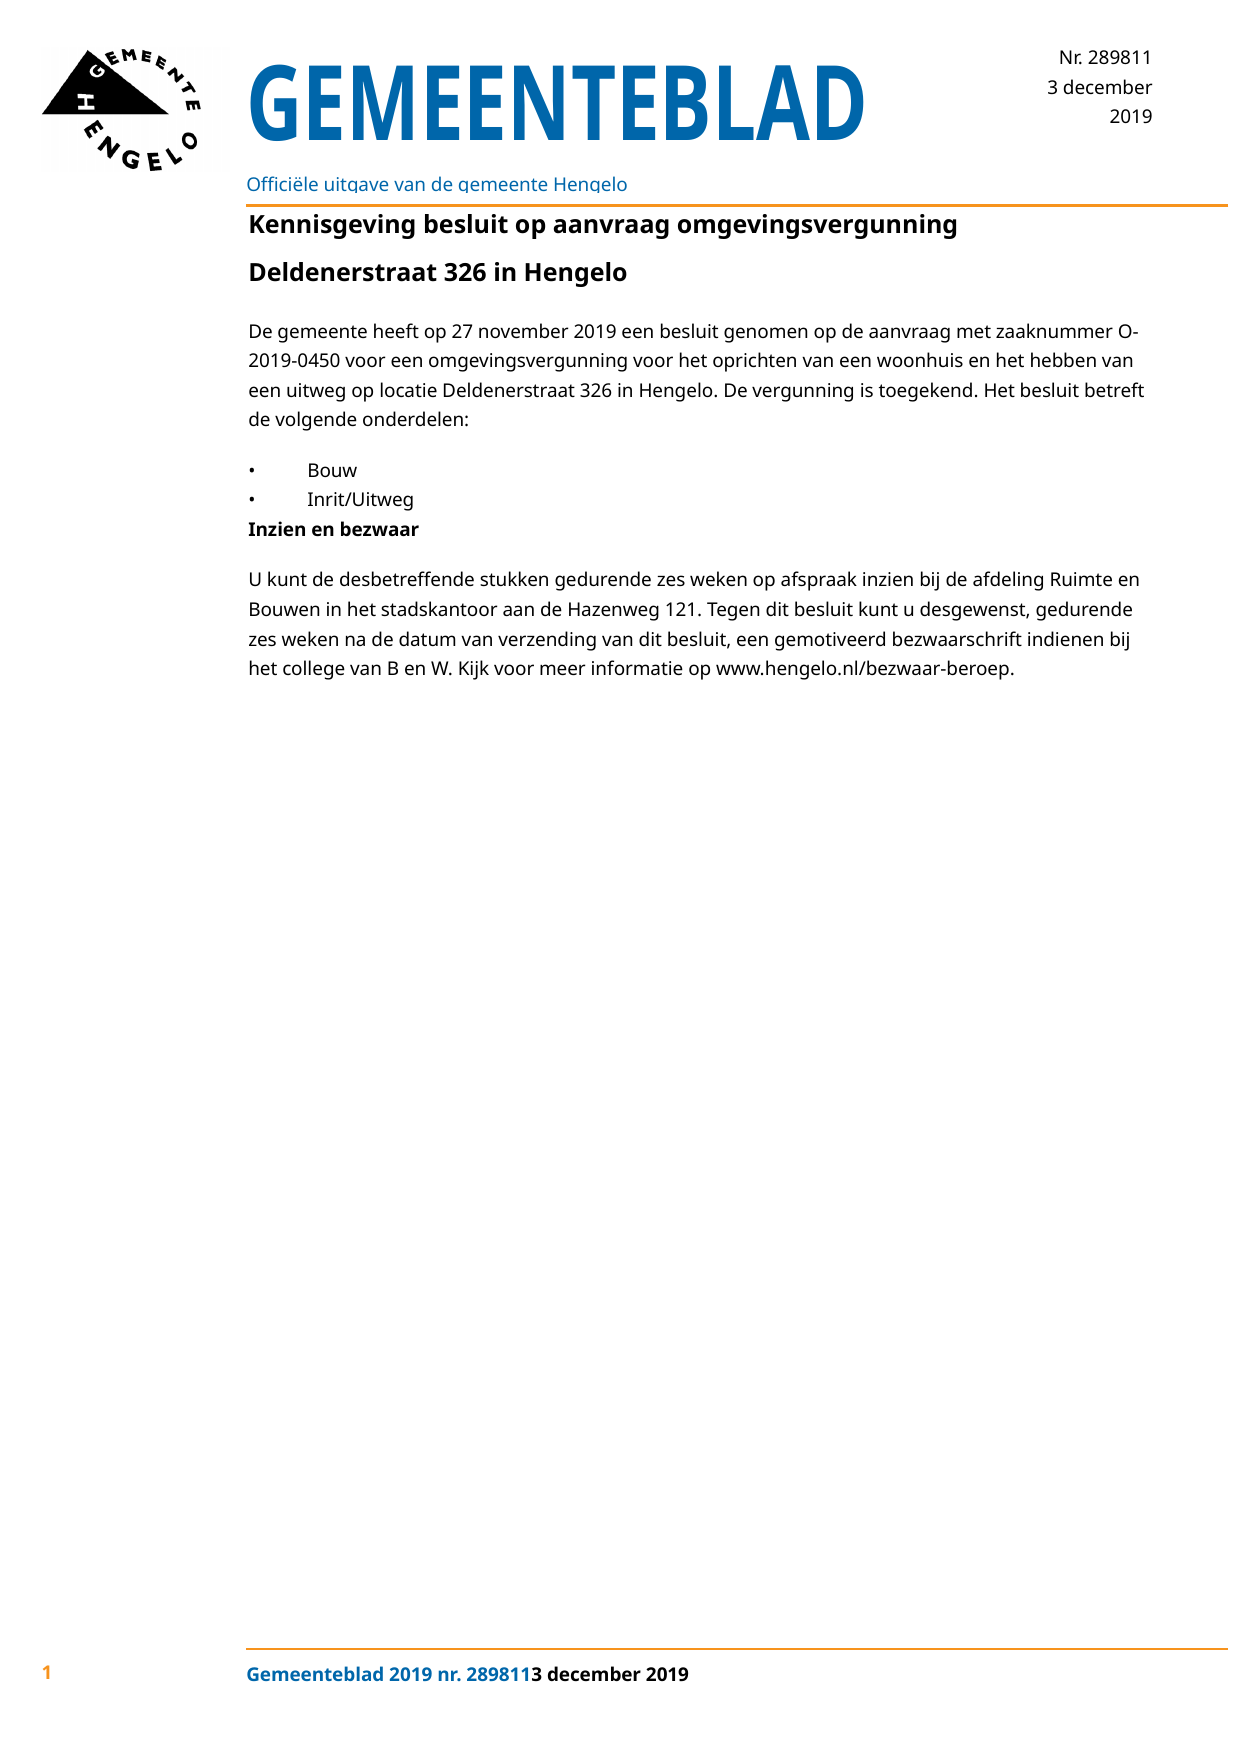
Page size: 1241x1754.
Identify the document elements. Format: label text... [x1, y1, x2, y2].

text U kunt de desbetreffende stukken gedurende zes weken op afspraak inzien bij de afdeling Ruimte en Bouwen in het stadskantoor aan de Hazenweg 121. Tegen dit besluit kunt u desgewenst, gedurende zes weken na de datum van verzending van dit besluit, een gemotiveerd bezwaarschrift indienen bij het college van B en W. Kijk voor meer informatie op www.hengelo.nl/bezwaar-beroep. [248, 567, 1152, 681]
list Bouw [248, 457, 1152, 483]
text De gemeente heeft op 27 november 2019 een besluit genomen op de aanvraag met zaaknummer O-2019-0450 voor een omgevingsvergunning voor het oprichten van een woonhuis en het hebben van een uitweg op locatie Deldenerstraat 326 in Hengelo. De vergunning is toegekend. Het besluit betreft de volgende onderdelen: [248, 318, 1152, 432]
picture [41, 47, 231, 172]
text Inzien en bezwaar [248, 516, 1152, 542]
text Kennisgeving besluit op aanvraag omgevingsvergunning Deldenerstraat 326 in Hengelo [248, 207, 1152, 288]
list Inrit/Uitweg [248, 487, 1152, 512]
